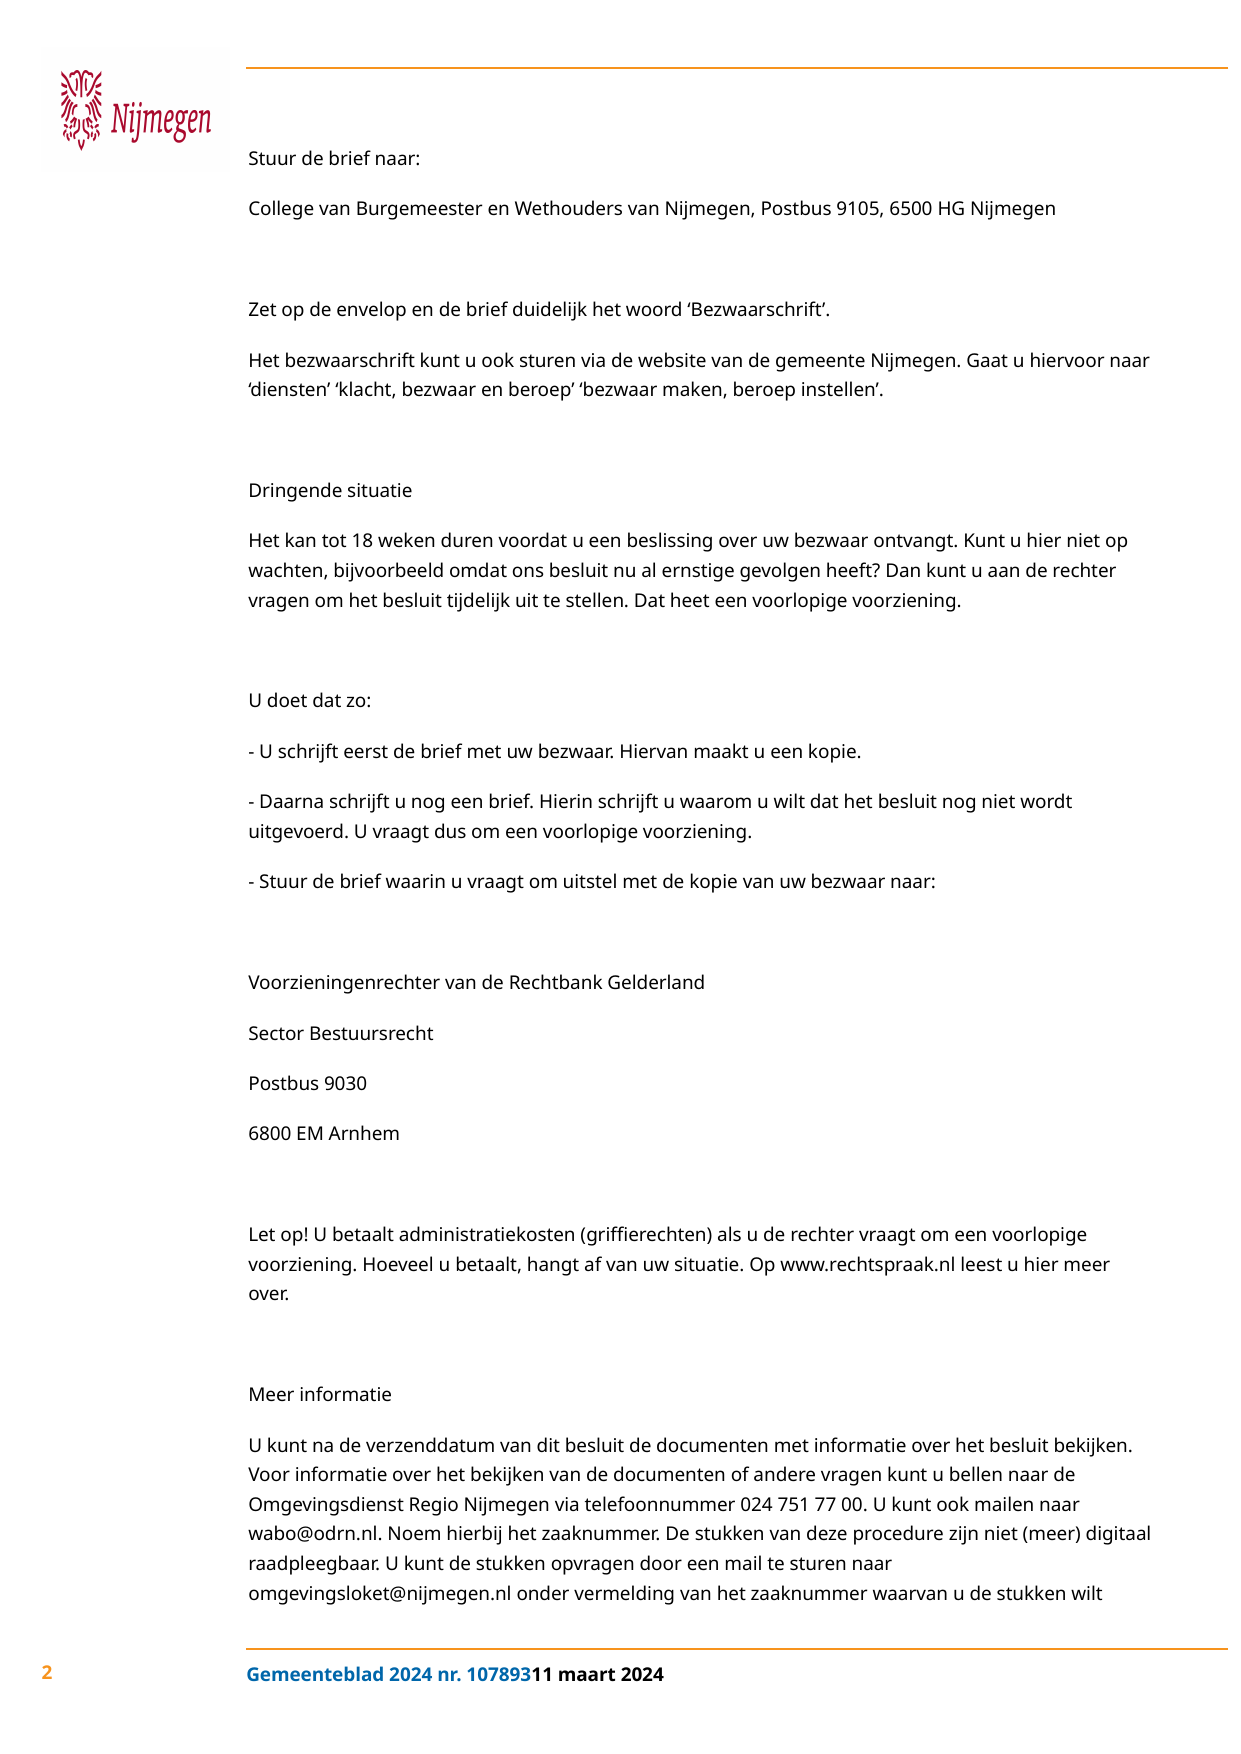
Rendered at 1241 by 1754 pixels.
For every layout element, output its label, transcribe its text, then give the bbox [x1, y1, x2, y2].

text Voorzieningenrechter van de Rechtbank Gelderland [248, 969, 1152, 995]
text Het bezwaarschrift kunt u ook sturen via de website van de gemeente Nijmegen. Gaat u hiervoor naar ‘diensten’ ‘klacht, bezwaar en beroep’ ‘bezwaar maken, beroep instellen’. [248, 347, 1152, 402]
text U doet dat zo: [248, 688, 1152, 713]
text Sector Bestuursrecht [248, 1020, 1152, 1046]
text Dringende situatie [248, 477, 1152, 503]
text Meer informatie [248, 1381, 1152, 1407]
text Het kan tot 18 weken duren voordat u een beslissing over uw bezwaar ontvangt. Kunt u hier niet op wachten, bijvoorbeeld omdat ons besluit nu al ernstige gevolgen heeft? Dan kunt u aan de rechter vragen om het besluit tijdelijk uit te stellen. Dat heet een voorlopige voorziening. [248, 528, 1152, 613]
text College van Burgemeester en Wethouders van Nijmegen, Postbus 9105, 6500 HG Nijmegen [248, 196, 1152, 221]
text - Daarna schrijft u nog een brief. Hierin schrijft u waarom u wilt dat het besluit nog niet wordt uitgevoerd. U vraagt dus om een voorlopige voorziening. [248, 788, 1152, 844]
text Postbus 9030 [248, 1070, 1152, 1096]
text - Stuur de brief waarin u vraagt om uitstel met de kopie van uw bezwaar naar: [248, 868, 1152, 894]
text U kunt na de verzenddatum van dit besluit de documenten met informatie over het besluit bekijken. Voor informatie over het bekijken van de documenten of andere vragen kunt u bellen naar de Omgevingsdienst Regio Nijmegen via telefoonnummer 024 751 77 00. U kunt ook mailen naar wabo@odrn.nl. Noem hierbij het zaaknummer. De stukken van deze procedure zijn niet (meer) digitaal raadpleegbaar. U kunt de stukken opvragen door een mail te sturen naar omgevingsloket@nijmegen.nl onder vermelding van het zaaknummer waarvan u de stukken wilt [248, 1432, 1152, 1606]
text Let op! U betaalt administratiekosten (griffierechten) als u de rechter vraagt om een voorlopige voorziening. Hoeveel u betaalt, hangt af van uw situatie. Op www.rechtspraak.nl leest u hier meer over. [248, 1221, 1152, 1306]
text 6800 EM Arnhem [248, 1121, 1152, 1146]
text - U schrijft eerst de brief met uw bezwaar. Hiervan maakt u een kopie. [248, 738, 1152, 764]
text Zet op de envelop en de brief duidelijk het woord ‘Bezwaarschrift’. [248, 296, 1152, 322]
text Stuur de brief naar: [248, 145, 1152, 171]
picture [41, 47, 231, 172]
